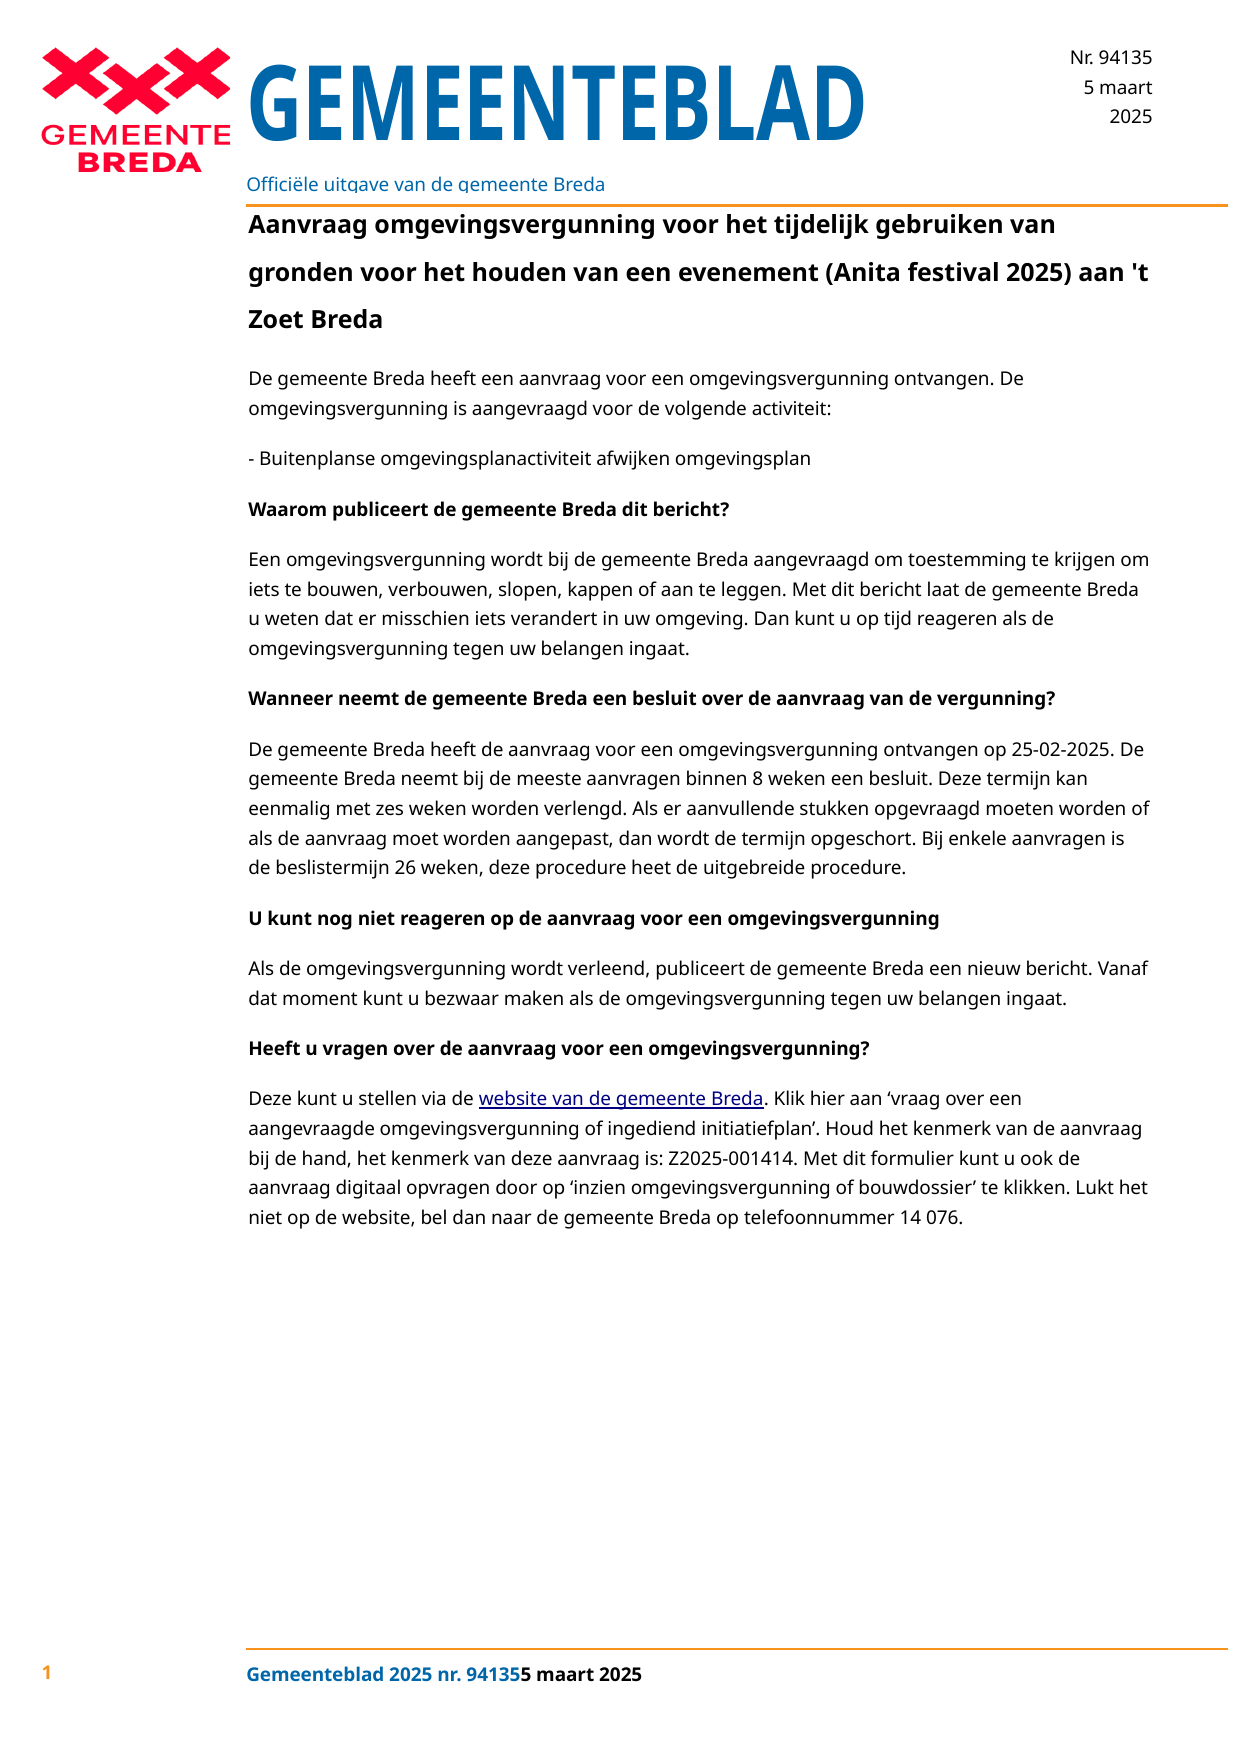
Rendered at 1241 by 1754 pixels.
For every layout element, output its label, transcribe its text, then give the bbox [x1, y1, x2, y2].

text De gemeente Breda heeft de aanvraag voor een omgevingsvergunning ontvangen op 25-02-2025. De gemeente Breda neemt bij de meeste aanvragen binnen 8 weken een besluit. Deze termijn kan eenmalig met zes weken worden verlengd. Als er aanvullende stukken opgevraagd moeten worden of als de aanvraag moet worden aangepast, dan wordt de termijn opgeschort. Bij enkele aanvragen is de beslistermijn 26 weken, deze procedure heet de uitgebreide procedure. [248, 736, 1152, 880]
text De gemeente Breda heeft een aanvraag voor een omgevingsvergunning ontvangen. De omgevingsvergunning is aangevraagd voor de volgende activiteit: [248, 366, 1152, 421]
text Wanneer neemt de gemeente Breda een besluit over de aanvraag van de vergunning? [248, 686, 1152, 711]
text Heeft u vragen over de aanvraag voor een omgevingsvergunning? [248, 1035, 1152, 1061]
text U kunt nog niet reageren op de aanvraag voor een omgevingsvergunning [248, 905, 1152, 930]
text Deze kunt u stellen via de website van de gemeente Breda. Klik hier aan ‘vraag over een aangevraagde omgevingsvergunning of ingediend initiatiefplan’. Houd het kenmerk van de aanvraag bij de hand, het kenmerk van deze aanvraag is: Z2025-001414. Met dit formulier kunt u ook de aanvraag digitaal opvragen door op ‘inzien omgevingsvergunning of bouwdossier’ te klikken. Lukt het niet op de website, bel dan naar de gemeente Breda op telefoonnummer 14 076. [248, 1086, 1152, 1229]
text Waarom publiceert de gemeente Breda dit bericht? [248, 496, 1152, 522]
text Een omgevingsvergunning wordt bij de gemeente Breda aangevraagd om toestemming te krijgen om iets te bouwen, verbouwen, slopen, kappen of aan te leggen. Met dit bericht laat de gemeente Breda u weten dat er misschien iets verandert in uw omgeving. Dan kunt u op tijd reageren als de omgevingsvergunning tegen uw belangen ingaat. [248, 546, 1152, 661]
text Aanvraag omgevingsvergunning voor het tijdelijk gebruiken van gronden voor het houden van een evenement (Anita festival 2025) aan 't Zoet Breda [248, 207, 1152, 336]
text - Buitenplanse omgevingsplanactiviteit afwijken omgevingsplan [248, 446, 1152, 471]
picture [41, 47, 231, 172]
text Als de omgevingsvergunning wordt verleend, publiceert de gemeente Breda een nieuw bericht. Vanaf dat moment kunt u bezwaar maken als de omgevingsvergunning tegen uw belangen ingaat. [248, 955, 1152, 1010]
